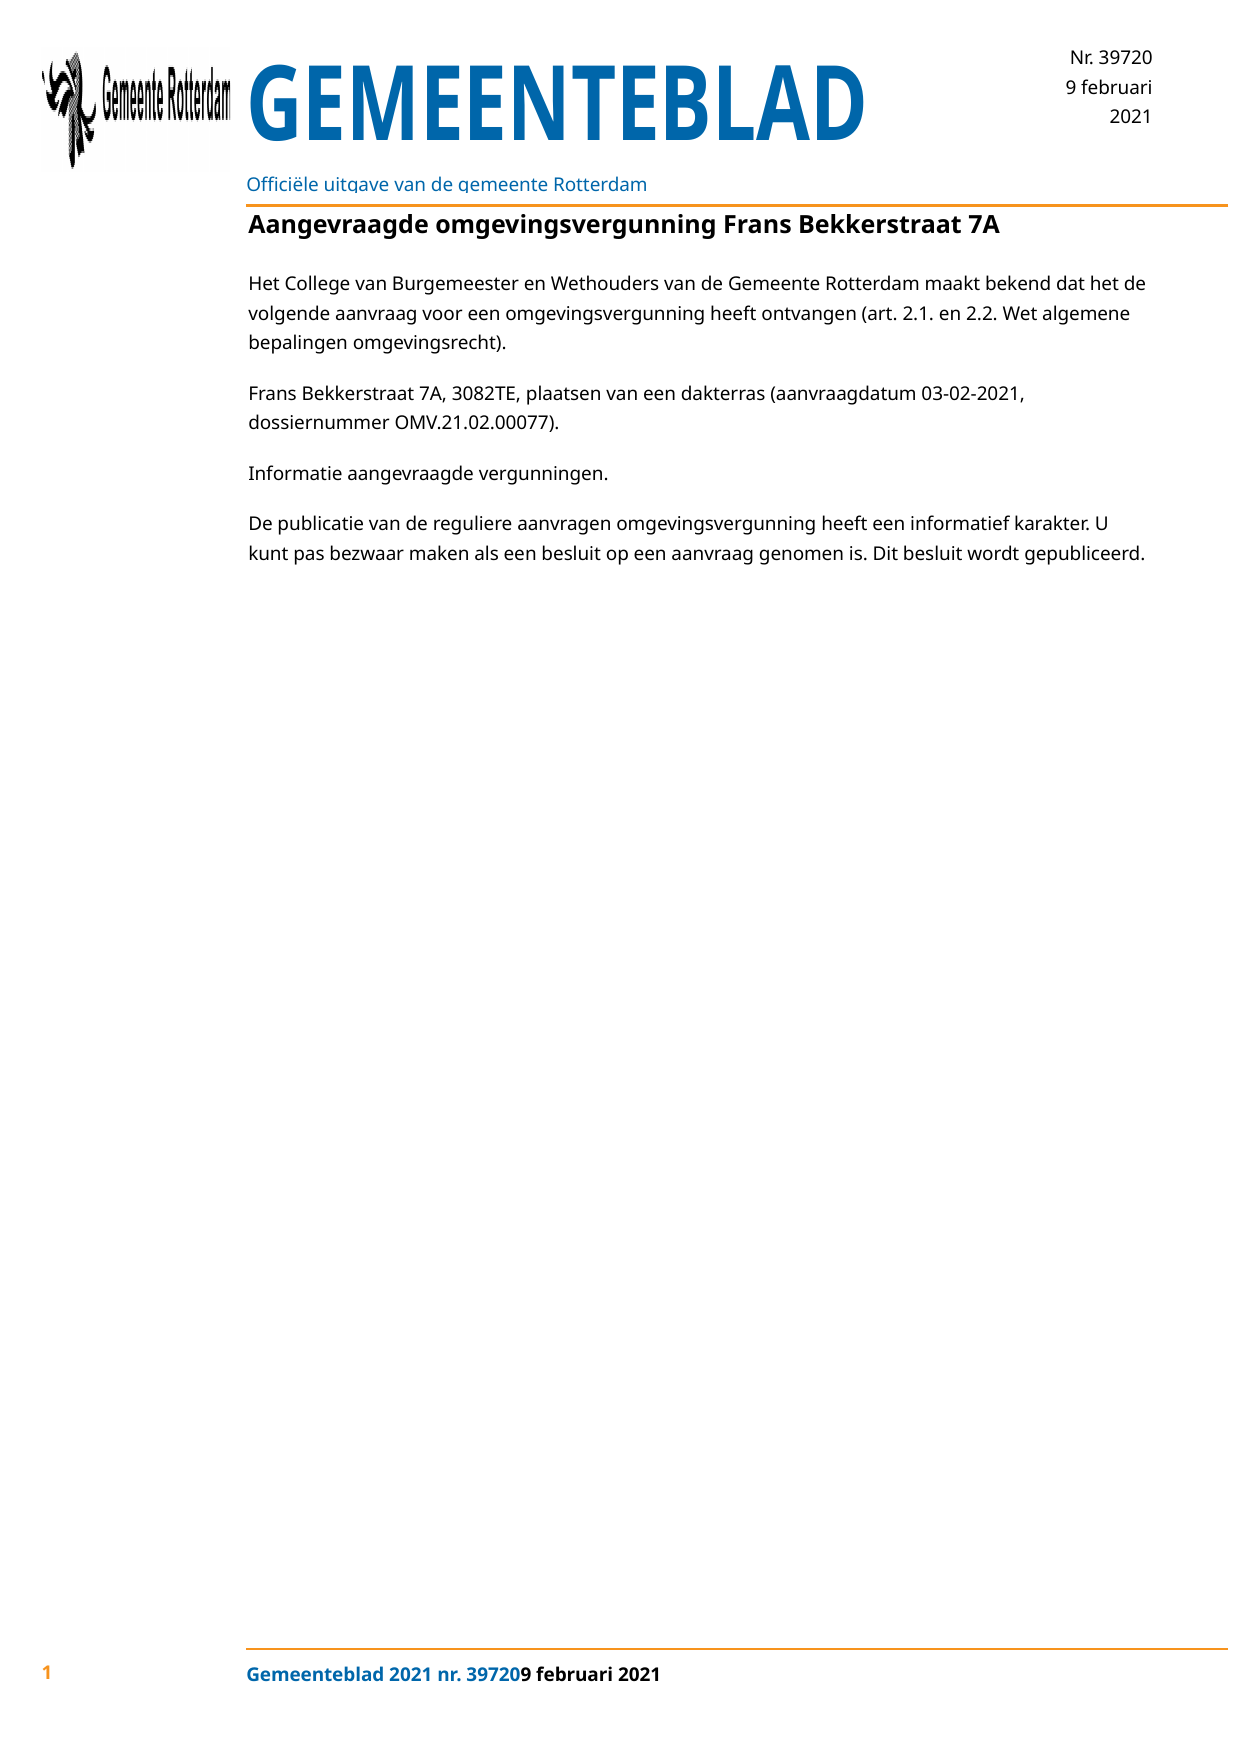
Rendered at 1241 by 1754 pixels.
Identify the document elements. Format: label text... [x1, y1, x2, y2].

text Informatie aangevraagde vergunningen. [248, 460, 1152, 486]
text Frans Bekkerstraat 7A, 3082TE, plaatsen van een dakterras (aanvraagdatum 03-02-2021, dossiernummer OMV.21.02.00077). [248, 380, 1152, 435]
text Aangevraagde omgevingsvergunning Frans Bekkerstraat 7A [248, 207, 1152, 241]
text Het College van Burgemeester en Wethouders van de Gemeente Rotterdam maakt bekend dat het de volgende aanvraag voor een omgevingsvergunning heeft ontvangen (art. 2.1. en 2.2. Wet algemene bepalingen omgevingsrecht). [248, 270, 1152, 355]
picture [41, 47, 231, 172]
text De publicatie van de reguliere aanvragen omgevingsvergunning heeft een informatief karakter. U kunt pas bezwaar maken als een besluit op een aanvraag genomen is. Dit besluit wordt gepubliceerd. [248, 510, 1152, 566]
